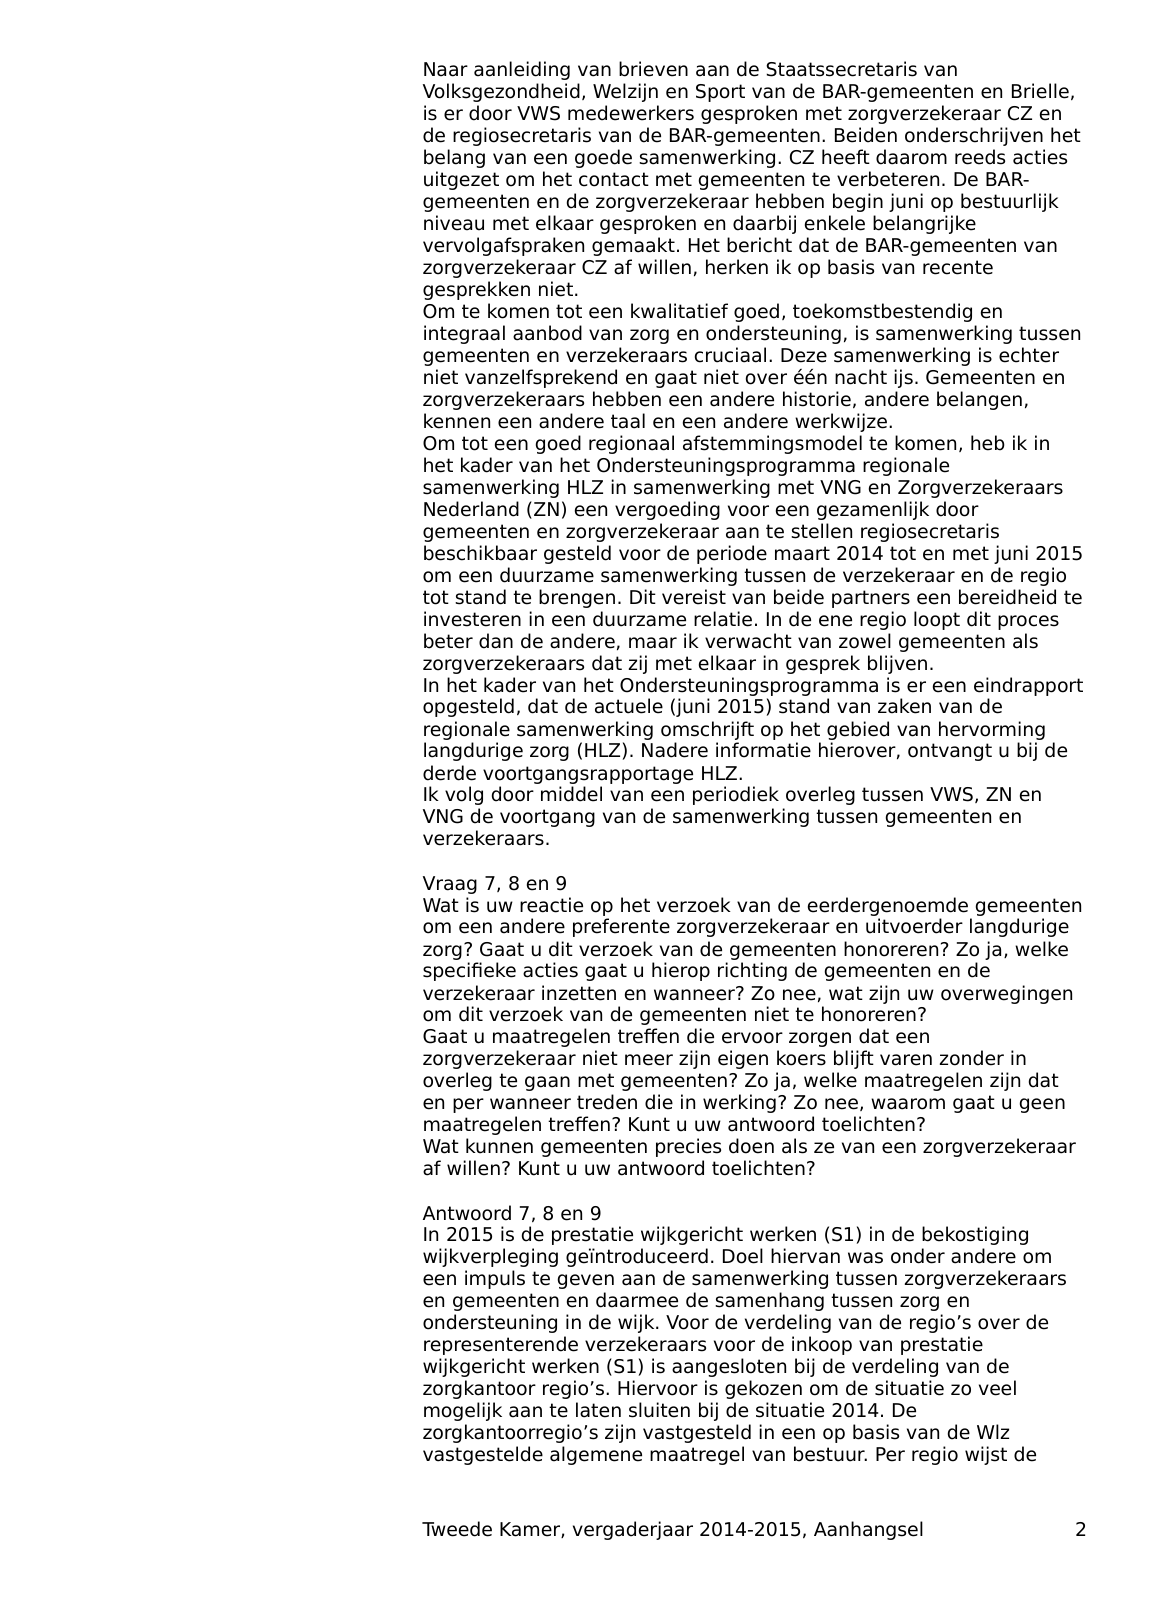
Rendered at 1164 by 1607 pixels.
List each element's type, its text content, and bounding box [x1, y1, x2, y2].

text In het kader van het Ondersteuningsprogramma is er een eindrapport opgesteld, dat de actuele (juni 2015) stand van zaken van de regionale samenwerking omschrijft op het gebied van hervorming langdurige zorg (HLZ). Nadere informatie hierover, ontvangt u bij de derde voortgangsrapportage HLZ. [422, 674, 1087, 784]
text Gaat u maatregelen treffen die ervoor zorgen dat een zorgverzekeraar niet meer zijn eigen koers blijft varen zonder in overleg te gaan met gemeenten? Zo ja, welke maatregelen zijn dat en per wanneer treden die in werking? Zo nee, waarom gaat u geen maatregelen treffen? Kunt u uw antwoord toelichten? [422, 1026, 1087, 1136]
text Ik volg door middel van een periodiek overleg tussen VWS, ZN en VNG de voortgang van de samenwerking tussen gemeenten en verzekeraars. [422, 784, 1087, 850]
text Wat is uw reactie op het verzoek van de eerdergenoemde gemeenten om een andere preferente zorgverzekeraar en uitvoerder langdurige zorg? Gaat u dit verzoek van de gemeenten honoreren? Zo ja, welke specifieke acties gaat u hierop richting de gemeenten en de verzekeraar inzetten en wanneer? Zo nee, wat zijn uw overwegingen om dit verzoek van de gemeenten niet te honoreren? [422, 894, 1087, 1026]
text Wat kunnen gemeenten precies doen als ze van een zorgverzekeraar af willen? Kunt u uw antwoord toelichten? [422, 1136, 1087, 1180]
text Om te komen tot een kwalitatief goed, toekomstbestendig en integraal aanbod van zorg en ondersteuning, is samenwerking tussen gemeenten en verzekeraars cruciaal. Deze samenwerking is echter niet vanzelfsprekend en gaat niet over één nacht ijs. Gemeenten en zorgverzekeraars hebben een andere historie, andere belangen, kennen een andere taal en een andere werkwijze. [422, 301, 1087, 433]
text In 2015 is de prestatie wijkgericht werken (S1) in de bekostiging wijkverpleging geïntroduceerd. Doel hiervan was onder andere om een impuls te geven aan de samenwerking tussen zorgverzekeraars en gemeenten en daarmee de samenhang tussen zorg en ondersteuning in de wijk. Voor de verdeling van de regio’s over de representerende verzekeraars voor de inkoop van prestatie wijkgericht werken (S1) is aangesloten bij de verdeling van de zorgkantoor regio’s. Hiervoor is gekozen om de situatie zo veel mogelijk aan te laten sluiten bij de situatie 2014. De zorgkantoorregio’s zijn vastgesteld in een op basis van de Wlz vastgestelde algemene maatregel van bestuur. Per regio wijst de [422, 1224, 1087, 1466]
text Antwoord 7, 8 en 9 [422, 1202, 1087, 1224]
text Vraag 7, 8 en 9 [422, 872, 1087, 894]
text Naar aanleiding van brieven aan de Staatssecretaris van Volksgezondheid, Welzijn en Sport van de BAR-gemeenten en Brielle, is er door VWS medewerkers gesproken met zorgverzekeraar CZ en de regiosecretaris van de BAR-gemeenten. Beiden onderschrijven het belang van een goede samenwerking. CZ heeft daarom reeds acties uitgezet om het contact met gemeenten te verbeteren. De BAR-gemeenten en de zorgverzekeraar hebben begin juni op bestuurlijk niveau met elkaar gesproken en daarbij enkele belangrijke vervolgafspraken gemaakt. Het bericht dat de BAR-gemeenten van zorgverzekeraar CZ af willen, herken ik op basis van recente gesprekken niet. [422, 59, 1087, 301]
text Om tot een goed regionaal afstemmingsmodel te komen, heb ik in het kader van het Ondersteuningsprogramma regionale samenwerking HLZ in samenwerking met VNG en Zorgverzekeraars Nederland (ZN) een vergoeding voor een gezamenlijk door gemeenten en zorgverzekeraar aan te stellen regiosecretaris beschikbaar gesteld voor de periode maart 2014 tot en met juni 2015 om een duurzame samenwerking tussen de verzekeraar en de regio tot stand te brengen. Dit vereist van beide partners een bereidheid te investeren in een duurzame relatie. In de ene regio loopt dit proces beter dan de andere, maar ik verwacht van zowel gemeenten als zorgverzekeraars dat zij met elkaar in gesprek blijven. [422, 433, 1087, 674]
